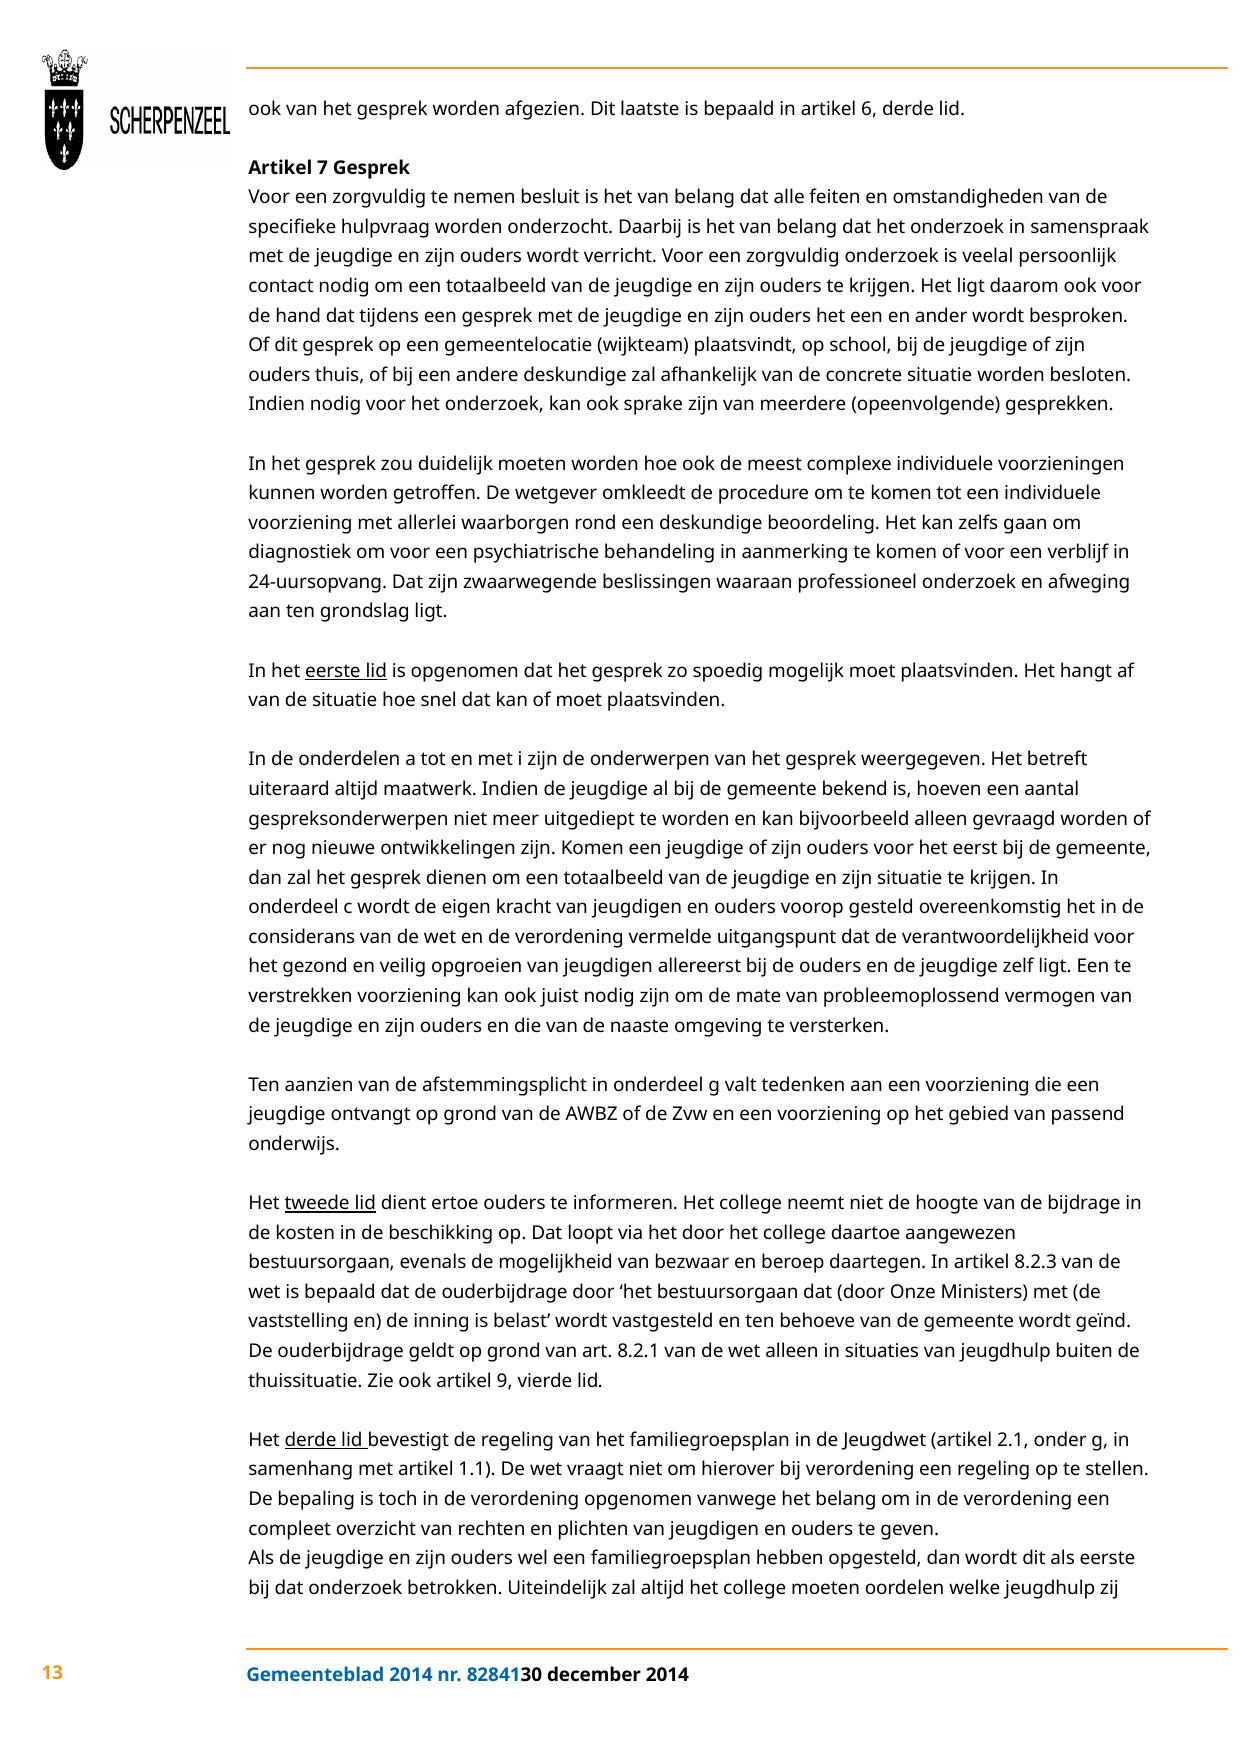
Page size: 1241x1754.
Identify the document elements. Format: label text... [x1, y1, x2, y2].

text Artikel 7 Gesprek [248, 154, 1152, 180]
text Het tweede lid dient ertoe ouders te informeren. Het college neemt niet de hoogte van de bijdrage in de kosten in de beschikking op. Dat loopt via het door het college daartoe aangewezen bestuursorgaan, evenals de mogelijkheid van bezwaar en beroep daartegen. In artikel 8.2.3 van de wet is bepaald dat de ouderbijdrage door ‘het bestuursorgaan dat (door Onze Ministers) met (de vaststelling en) de inning is belast’ wordt vastgesteld en ten behoeve van de gemeente wordt geïnd. De ouderbijdrage geldt op grond van art. 8.2.1 van de wet alleen in situaties van jeugdhulp buiten de thuissituatie. Zie ook artikel 9, vierde lid. [248, 1189, 1152, 1393]
text In het eerste lid is opgenomen dat het gesprek zo spoedig mogelijk moet plaatsvinden. Het hangt af van de situatie hoe snel dat kan of moet plaatsvinden. [248, 657, 1152, 712]
text Voor een zorgvuldig te nemen besluit is het van belang dat alle feiten en omstandigheden van de specifieke hulpvraag worden onderzocht. Daarbij is het van belang dat het onderzoek in samenspraak met de jeugdige en zijn ouders wordt verricht. Voor een zorgvuldig onderzoek is veelal persoonlijk contact nodig om een totaalbeeld van de jeugdige en zijn ouders te krijgen. Het ligt daarom ook voor de hand dat tijdens een gesprek met de jeugdige en zijn ouders het een en ander wordt besproken. Of dit gesprek op een gemeentelocatie (wijkteam) plaatsvindt, op school, bij de jeugdige of zijn ouders thuis, of bij een andere deskundige zal afhankelijk van de concrete situatie worden besloten. Indien nodig voor het onderzoek, kan ook sprake zijn van meerdere (opeenvolgende) gesprekken. [248, 183, 1152, 416]
text Het derde lid bevestigt de regeling van het familiegroepsplan in de Jeugdwet (artikel 2.1, onder g, in samenhang met artikel 1.1). De wet vraagt niet om hierover bij verordening een regeling op te stellen. De bepaling is toch in de verordening opgenomen vanwege het belang om in de verordening een compleet overzicht van rechten en plichten van jeugdigen en ouders te geven. [248, 1426, 1152, 1541]
text ook van het gesprek worden afgezien. Dit laatste is bepaald in artikel 6, derde lid. [248, 95, 1152, 121]
text Ten aanzien van de afstemmingsplicht in onderdeel g valt tedenken aan een voorziening die een jeugdige ontvangt op grond van de AWBZ of de Zvw en een voorziening op het gebied van passend onderwijs. [248, 1071, 1152, 1156]
text In het gesprek zou duidelijk moeten worden hoe ook de meest complexe individuele voorzieningen kunnen worden getroffen. De wetgever omkleedt de procedure om te komen tot een individuele voorziening met allerlei waarborgen rond een deskundige beoordeling. Het kan zelfs gaan om diagnostiek om voor een psychiatrische behandeling in aanmerking te komen of voor een verblijf in 24-uursopvang. Dat zijn zwaarwegende beslissingen waaraan professioneel onderzoek en afweging aan ten grondslag ligt. [248, 450, 1152, 623]
picture [41, 47, 231, 172]
text In de onderdelen a tot en met i zijn de onderwerpen van het gesprek weergegeven. Het betreft uiteraard altijd maatwerk. Indien de jeugdige al bij de gemeente bekend is, hoeven een aantal gespreksonderwerpen niet meer uitgediept te worden en kan bijvoorbeeld alleen gevraagd worden of er nog nieuwe ontwikkelingen zijn. Komen een jeugdige of zijn ouders voor het eerst bij de gemeente, dan zal het gesprek dienen om een totaalbeeld van de jeugdige en zijn situatie te krijgen. In onderdeel c wordt de eigen kracht van jeugdigen en ouders voorop gesteld overeenkomstig het in de considerans van de wet en de verordening vermelde uitgangspunt dat de verantwoordelijkheid voor het gezond en veilig opgroeien van jeugdigen allereerst bij de ouders en de jeugdige zelf ligt. Een te verstrekken voorziening kan ook juist nodig zijn om de mate van probleemoplossend vermogen van de jeugdige en zijn ouders en die van de naaste omgeving te versterken. [248, 746, 1152, 1038]
text Als de jeugdige en zijn ouders wel een familiegroepsplan hebben opgesteld, dan wordt dit als eerste bij dat onderzoek betrokken. Uiteindelijk zal altijd het college moeten oordelen welke jeugdhulp zij [248, 1544, 1152, 1600]
